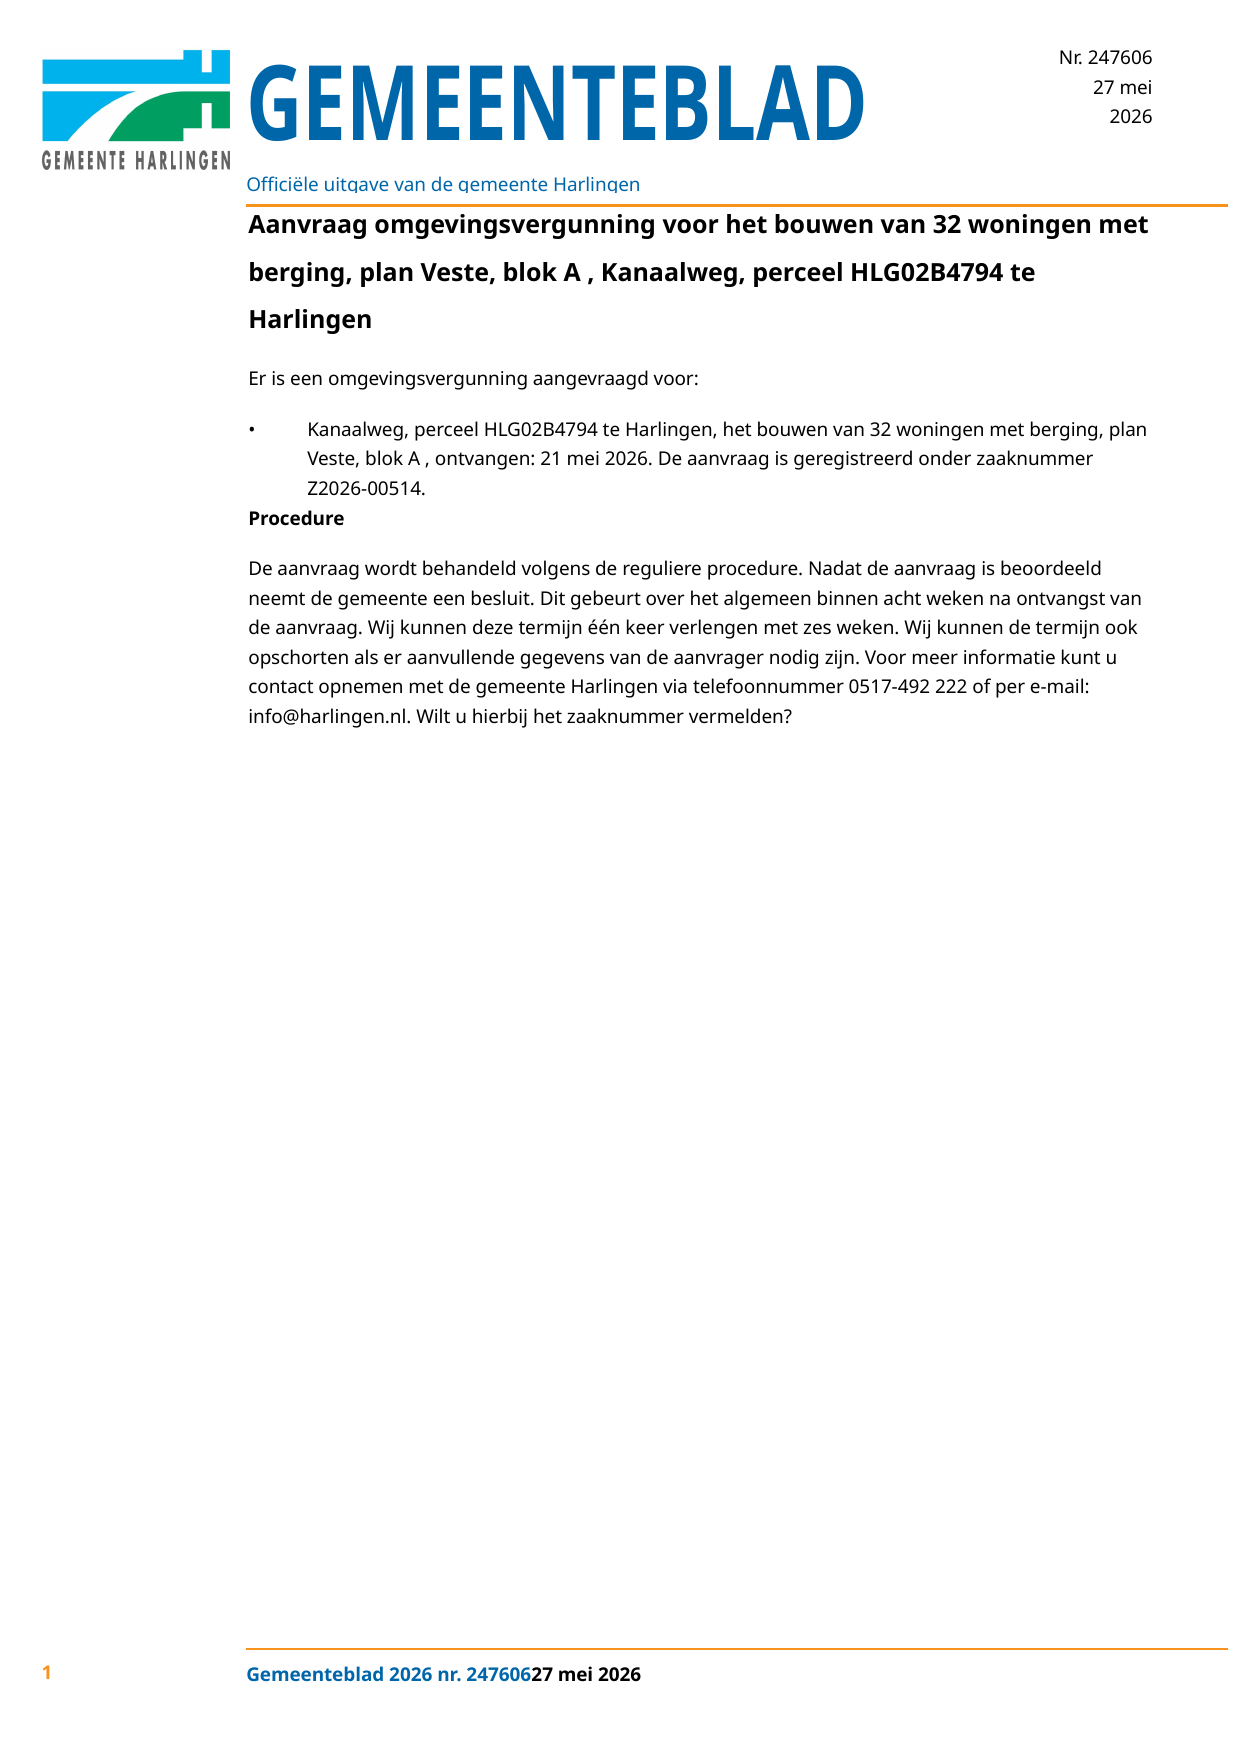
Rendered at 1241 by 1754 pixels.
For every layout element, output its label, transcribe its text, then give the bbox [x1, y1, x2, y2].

text Er is een omgevingsvergunning aangevraagd voor: [248, 366, 1152, 391]
text De aanvraag wordt behandeld volgens de reguliere procedure. Nadat de aanvraag is beoordeeld neemt de gemeente een besluit. Dit gebeurt over het algemeen binnen acht weken na ontvangst van de aanvraag. Wij kunnen deze termijn één keer verlengen met zes weken. Wij kunnen de termijn ook opschorten als er aanvullende gegevens van de aanvrager nodig zijn. Voor meer informatie kunt u contact opnemen met de gemeente Harlingen via telefoonnummer 0517-492 222 of per e-mail: info@harlingen.nl. Wilt u hierbij het zaaknummer vermelden? [248, 555, 1152, 729]
text Aanvraag omgevingsvergunning voor het bouwen van 32 woningen met berging, plan Veste, blok A , Kanaalweg, perceel HLG02B4794 te Harlingen [248, 207, 1152, 336]
text Procedure [248, 505, 1152, 530]
picture [41, 47, 231, 172]
list Kanaalweg, perceel HLG02B4794 te Harlingen, het bouwen van 32 woningen met berging, plan Veste, blok A , ontvangen: 21 mei 2026. De aanvraag is geregistreerd onder zaaknummer Z2026-00514. [248, 416, 1152, 501]
